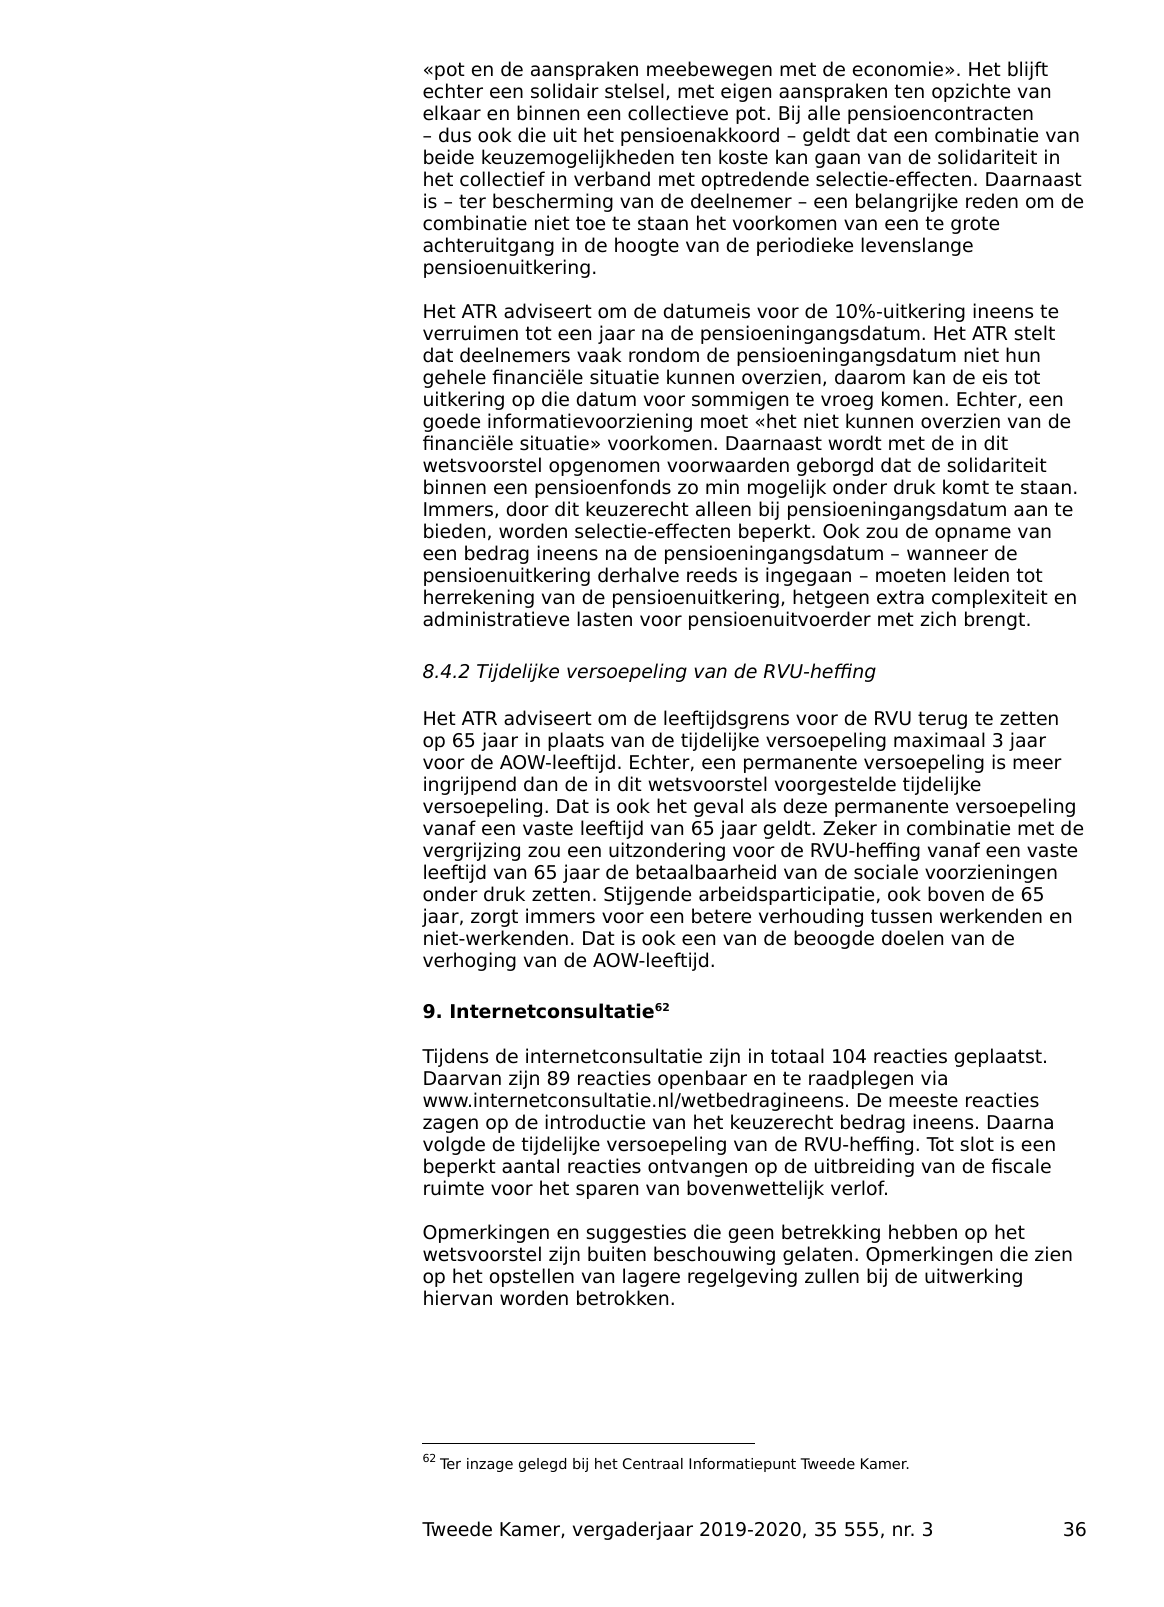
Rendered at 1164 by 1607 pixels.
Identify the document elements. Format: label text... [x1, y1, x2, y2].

text Ter inzage gelegd bij het Centraal Informatiepunt Tweede Kamer. [422, 1452, 1087, 1474]
text Tijdens de internetconsultatie zijn in totaal 104 reacties geplaatst. Daarvan zijn 89 reacties openbaar en te raadplegen via www.internetconsultatie.nl/wetbedragineens. De meeste reacties zagen op de introductie van het keuzerecht bedrag ineens. Daarna volgde de tijdelijke versoepeling van de RVU-heffing. Tot slot is een beperkt aantal reacties ontvangen op de uitbreiding van de fiscale ruimte voor het sparen van bovenwettelijk verlof. [422, 1046, 1087, 1199]
text «pot en de aanspraken meebewegen met de economie». Het blijft echter een solidair stelsel, met eigen aanspraken ten opzichte van elkaar en binnen een collectieve pot. Bij alle pensioencontracten – dus ook die uit het pensioenakkoord – geldt dat een combinatie van beide keuzemogelijkheden ten koste kan gaan van de solidariteit in het collectief in verband met optredende selectie-effecten. Daarnaast is – ter bescherming van de deelnemer – een belangrijke reden om de combinatie niet toe te staan het voorkomen van een te grote achteruitgang in de hoogte van de periodieke levenslange pensioenuitkering. [422, 59, 1087, 279]
subtitle 9. Internetconsultatie [422, 1001, 1087, 1023]
subtitle 8.4.2 Tijdelijke versoepeling van de RVU-heffing [422, 661, 1087, 683]
text Het ATR adviseert om de leeftijdsgrens voor de RVU terug te zetten op 65 jaar in plaats van de tijdelijke versoepeling maximaal 3 jaar voor de AOW-leeftijd. Echter, een permanente versoepeling is meer ingrijpend dan de in dit wetsvoorstel voorgestelde tijdelijke versoepeling. Dat is ook het geval als deze permanente versoepeling vanaf een vaste leeftijd van 65 jaar geldt. Zeker in combinatie met de vergrijzing zou een uitzondering voor de RVU-heffing vanaf een vaste leeftijd van 65 jaar de betaalbaarheid van de sociale voorzieningen onder druk zetten. Stijgende arbeidsparticipatie, ook boven de 65 jaar, zorgt immers voor een betere verhouding tussen werkenden en niet-werkenden. Dat is ook een van de beoogde doelen van de verhoging van de AOW-leeftijd. [422, 708, 1087, 971]
text Het ATR adviseert om de datumeis voor de 10%-uitkering ineens te verruimen tot een jaar na de pensioeningangsdatum. Het ATR stelt dat deelnemers vaak rondom de pensioeningangsdatum niet hun gehele financiële situatie kunnen overzien, daarom kan de eis tot uitkering op die datum voor sommigen te vroeg komen. Echter, een goede informatievoorziening moet «het niet kunnen overzien van de financiële situatie» voorkomen. Daarnaast wordt met de in dit wetsvoorstel opgenomen voorwaarden geborgd dat de solidariteit binnen een pensioenfonds zo min mogelijk onder druk komt te staan. Immers, door dit keuzerecht alleen bij pensioeningangsdatum aan te bieden, worden selectie-effecten beperkt. Ook zou de opname van een bedrag ineens na de pensioeningangsdatum – wanneer de pensioenuitkering derhalve reeds is ingegaan – moeten leiden tot herrekening van de pensioenuitkering, hetgeen extra complexiteit en administratieve lasten voor pensioenuitvoerder met zich brengt. [422, 301, 1087, 631]
text Opmerkingen en suggesties die geen betrekking hebben op het wetsvoorstel zijn buiten beschouwing gelaten. Opmerkingen die zien op het opstellen van lagere regelgeving zullen bij de uitwerking hiervan worden betrokken. [422, 1222, 1087, 1309]
